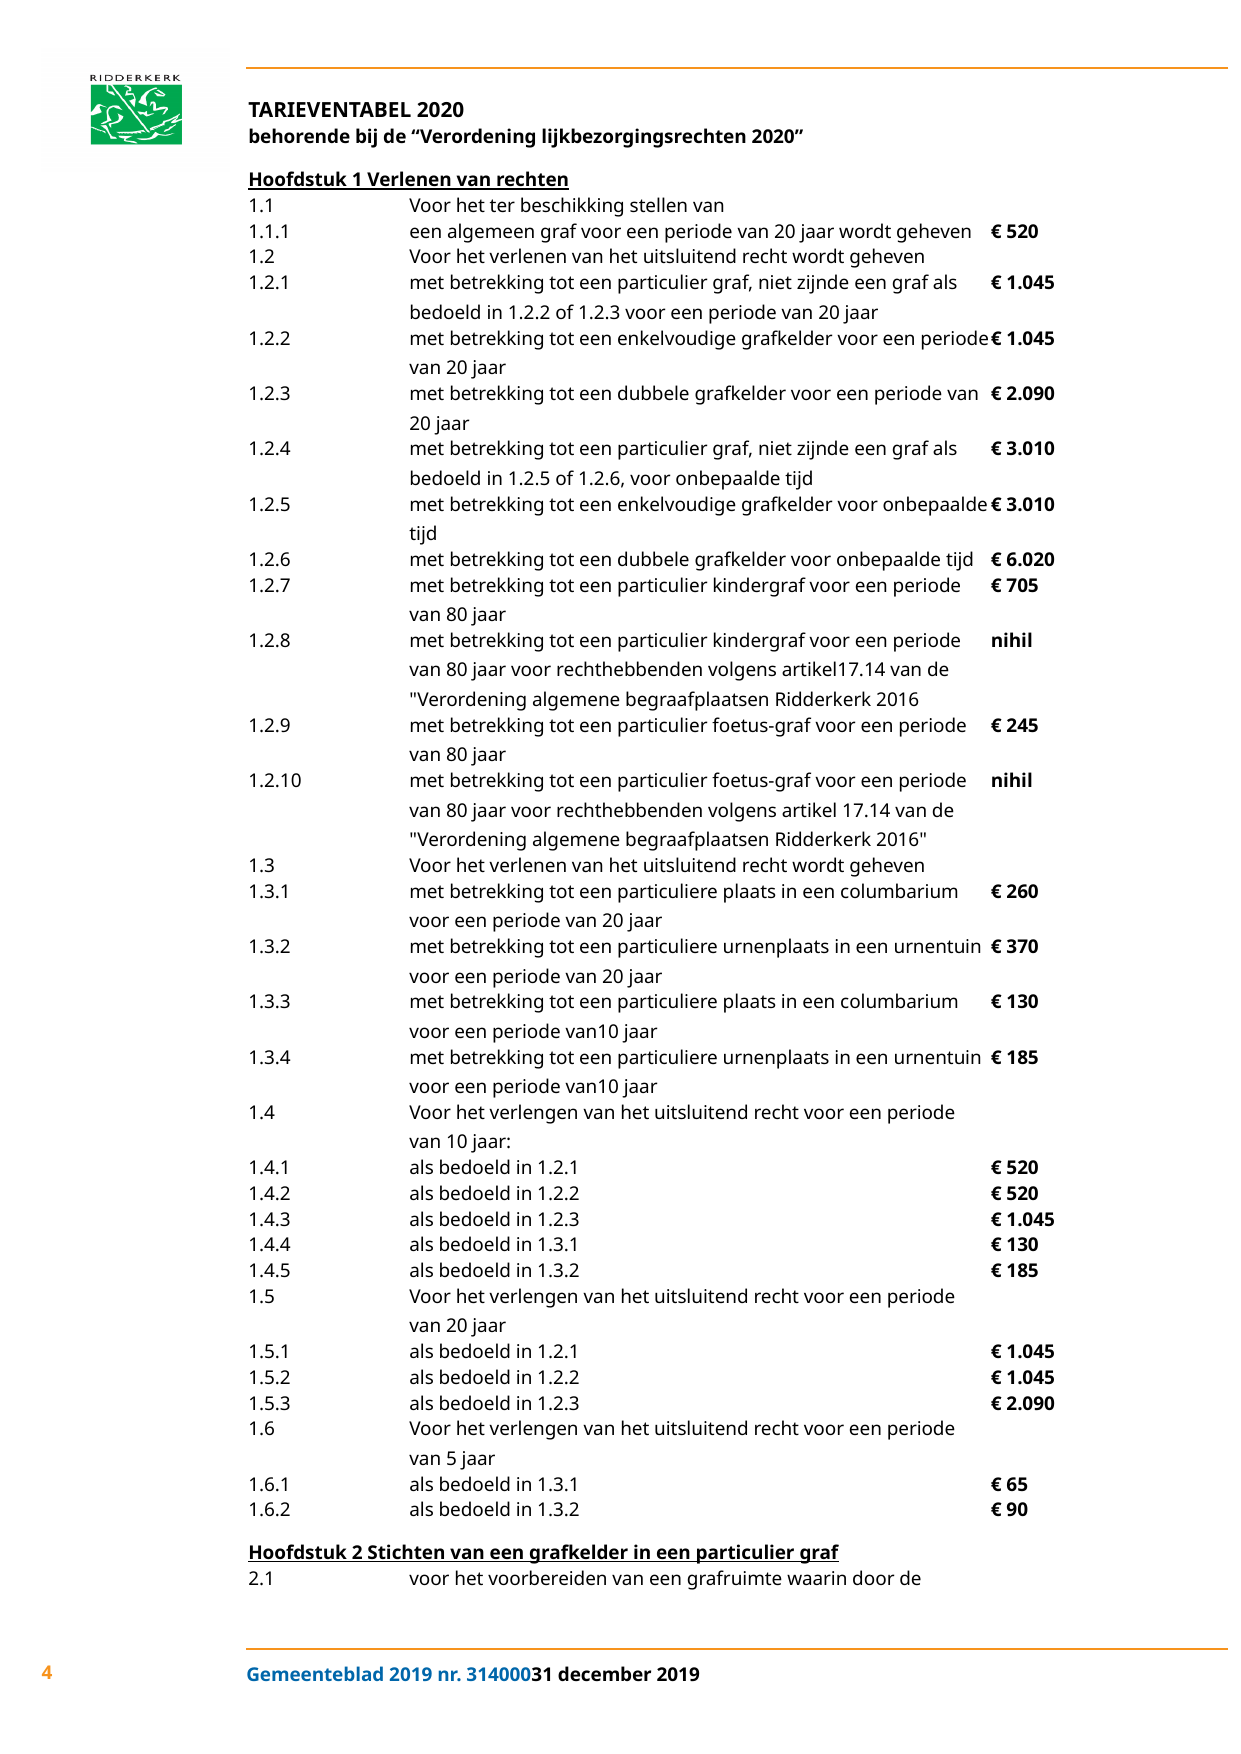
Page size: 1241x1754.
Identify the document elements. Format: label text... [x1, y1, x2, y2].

table_cell € 1.045 [991, 1364, 1152, 1390]
table_cell 1.4.2 [248, 1180, 409, 1206]
table_cell met betrekking tot een particuliere urnenplaats in een urnentuin voor een periode van10 jaar [409, 1044, 991, 1099]
table_cell € 185 [991, 1044, 1152, 1099]
table_cell € 370 [991, 933, 1152, 988]
table_cell 1.3.4 [248, 1044, 409, 1099]
table_cell 1.4.4 [248, 1232, 409, 1257]
table_cell € 520 [991, 1180, 1152, 1206]
table_cell met betrekking tot een enkelvoudige grafkelder voor een periode van 20 jaar [409, 325, 991, 380]
table_cell € 260 [991, 878, 1152, 933]
table_cell als bedoeld in 1.3.1 [409, 1232, 991, 1257]
table_cell 1.4.3 [248, 1206, 409, 1232]
text Hoofdstuk 2 Stichten van een grafkelder in een particulier graf [248, 1539, 1152, 1565]
table_cell met betrekking tot een particulier kindergraf voor een periode van 80 jaar voor rechthebbenden volgens artikel17.14 van de "Verordening algemene begraafplaatsen Ridderkerk 2016 [409, 627, 991, 712]
table_cell € 90 [991, 1497, 1152, 1522]
table_cell Voor het verlenen van het uitsluitend recht wordt geheven [409, 852, 991, 878]
table_cell met betrekking tot een particulier graf, niet zijnde een graf als bedoeld in 1.2.5 of 1.2.6, voor onbepaalde tijd [409, 435, 991, 491]
table_cell [991, 852, 1152, 878]
picture [41, 47, 231, 172]
table_cell 1.4 [248, 1099, 409, 1154]
table_cell 1.6 [248, 1416, 409, 1471]
table_cell nihil [991, 627, 1152, 712]
table_cell met betrekking tot een particulier foetus-graf voor een periode van 80 jaar voor rechthebbenden volgens artikel 17.14 van de "Verordening algemene begraafplaatsen Ridderkerk 2016" [409, 767, 991, 852]
table_cell als bedoeld in 1.2.2 [409, 1364, 991, 1390]
table_cell 1.2.10 [248, 767, 409, 852]
table_cell 1.2.2 [248, 325, 409, 380]
table_cell € 1.045 [991, 270, 1152, 325]
table_cell 1.3 [248, 852, 409, 878]
table_cell met betrekking tot een particulier foetus-graf voor een periode van 80 jaar [409, 712, 991, 767]
table_cell Voor het verlengen van het uitsluitend recht voor een periode van 10 jaar: [409, 1099, 991, 1154]
table_cell 1.2.6 [248, 546, 409, 572]
table_cell 1.3.2 [248, 933, 409, 988]
table_cell 1.2.9 [248, 712, 409, 767]
text TARIEVENTABEL 2020 [248, 95, 1152, 123]
table_cell 1.5.3 [248, 1390, 409, 1416]
table_cell 1.3.3 [248, 989, 409, 1044]
table_cell met betrekking tot een enkelvoudige grafkelder voor onbepaalde tijd [409, 491, 991, 546]
table_cell als bedoeld in 1.2.2 [409, 1180, 991, 1206]
table_cell 1.2.5 [248, 491, 409, 546]
table_cell als bedoeld in 1.3.1 [409, 1471, 991, 1497]
table_cell Voor het verlengen van het uitsluitend recht voor een periode van 5 jaar [409, 1416, 991, 1471]
table_cell 1.5.1 [248, 1339, 409, 1364]
table_cell € 185 [991, 1258, 1152, 1283]
table_cell € 65 [991, 1471, 1152, 1497]
table_cell € 3.010 [991, 491, 1152, 546]
table_cell met betrekking tot een dubbele grafkelder voor een periode van 20 jaar [409, 380, 991, 435]
table_cell € 1.045 [991, 1206, 1152, 1232]
table_cell 1.1.1 [248, 218, 409, 244]
table_cell 1.2.8 [248, 627, 409, 712]
table_cell 1.4.5 [248, 1258, 409, 1283]
table_header voor het voorbereiden van een grafruimte waarin door de [409, 1565, 991, 1591]
table_cell Voor het verlenen van het uitsluitend recht wordt geheven [409, 244, 991, 269]
table_cell 1.2.3 [248, 380, 409, 435]
table_cell € 1.045 [991, 325, 1152, 380]
table_cell met betrekking tot een dubbele grafkelder voor onbepaalde tijd [409, 546, 991, 572]
table_cell 1.5 [248, 1283, 409, 1338]
table_cell als bedoeld in 1.2.1 [409, 1155, 991, 1180]
table_cell 1.2.4 [248, 435, 409, 491]
table_cell met betrekking tot een particuliere urnenplaats in een urnentuin voor een periode van 20 jaar [409, 933, 991, 988]
table_cell als bedoeld in 1.2.3 [409, 1390, 991, 1416]
table_cell [991, 1099, 1152, 1154]
table_cell 1.3.1 [248, 878, 409, 933]
table_cell als bedoeld in 1.2.3 [409, 1206, 991, 1232]
table_cell € 2.090 [991, 1390, 1152, 1416]
table_cell € 3.010 [991, 435, 1152, 491]
table_cell met betrekking tot een particulier kindergraf voor een periode van 80 jaar [409, 572, 991, 627]
table_cell 1.2.7 [248, 572, 409, 627]
table_cell € 130 [991, 1232, 1152, 1257]
table_cell met betrekking tot een particuliere plaats in een columbarium voor een periode van 20 jaar [409, 878, 991, 933]
table_cell 1.4.1 [248, 1155, 409, 1180]
table_header [991, 192, 1152, 218]
table_cell met betrekking tot een particuliere plaats in een columbarium voor een periode van10 jaar [409, 989, 991, 1044]
table_cell [991, 1416, 1152, 1471]
table_cell [991, 1283, 1152, 1338]
table_cell als bedoeld in 1.2.1 [409, 1339, 991, 1364]
table_cell 1.6.1 [248, 1471, 409, 1497]
table_cell [991, 244, 1152, 269]
table_cell € 6.020 [991, 546, 1152, 572]
table_cell € 705 [991, 572, 1152, 627]
table_header 1.1 [248, 192, 409, 218]
table_cell € 520 [991, 218, 1152, 244]
table_cell € 1.045 [991, 1339, 1152, 1364]
table_cell € 130 [991, 989, 1152, 1044]
table_cell een algemeen graf voor een periode van 20 jaar wordt geheven [409, 218, 991, 244]
table_header Voor het ter beschikking stellen van [409, 192, 991, 218]
table_cell 1.2.1 [248, 270, 409, 325]
table_cell 1.5.2 [248, 1364, 409, 1390]
table_cell € 245 [991, 712, 1152, 767]
table_cell met betrekking tot een particulier graf, niet zijnde een graf als bedoeld in 1.2.2 of 1.2.3 voor een periode van 20 jaar [409, 270, 991, 325]
table_header 2.1 [248, 1565, 409, 1591]
table_cell 1.6.2 [248, 1497, 409, 1522]
text behorende bij de “Verordening lijkbezorgingsrechten 2020” [248, 123, 1152, 149]
table_cell 1.2 [248, 244, 409, 269]
table_cell € 2.090 [991, 380, 1152, 435]
table_cell Voor het verlengen van het uitsluitend recht voor een periode van 20 jaar [409, 1283, 991, 1338]
table_header [991, 1565, 1152, 1591]
table_cell als bedoeld in 1.3.2 [409, 1497, 991, 1522]
table_cell € 520 [991, 1155, 1152, 1180]
table_cell nihil [991, 767, 1152, 852]
text Hoofdstuk 1 Verlenen van rechten [248, 166, 1152, 192]
table_cell als bedoeld in 1.3.2 [409, 1258, 991, 1283]
